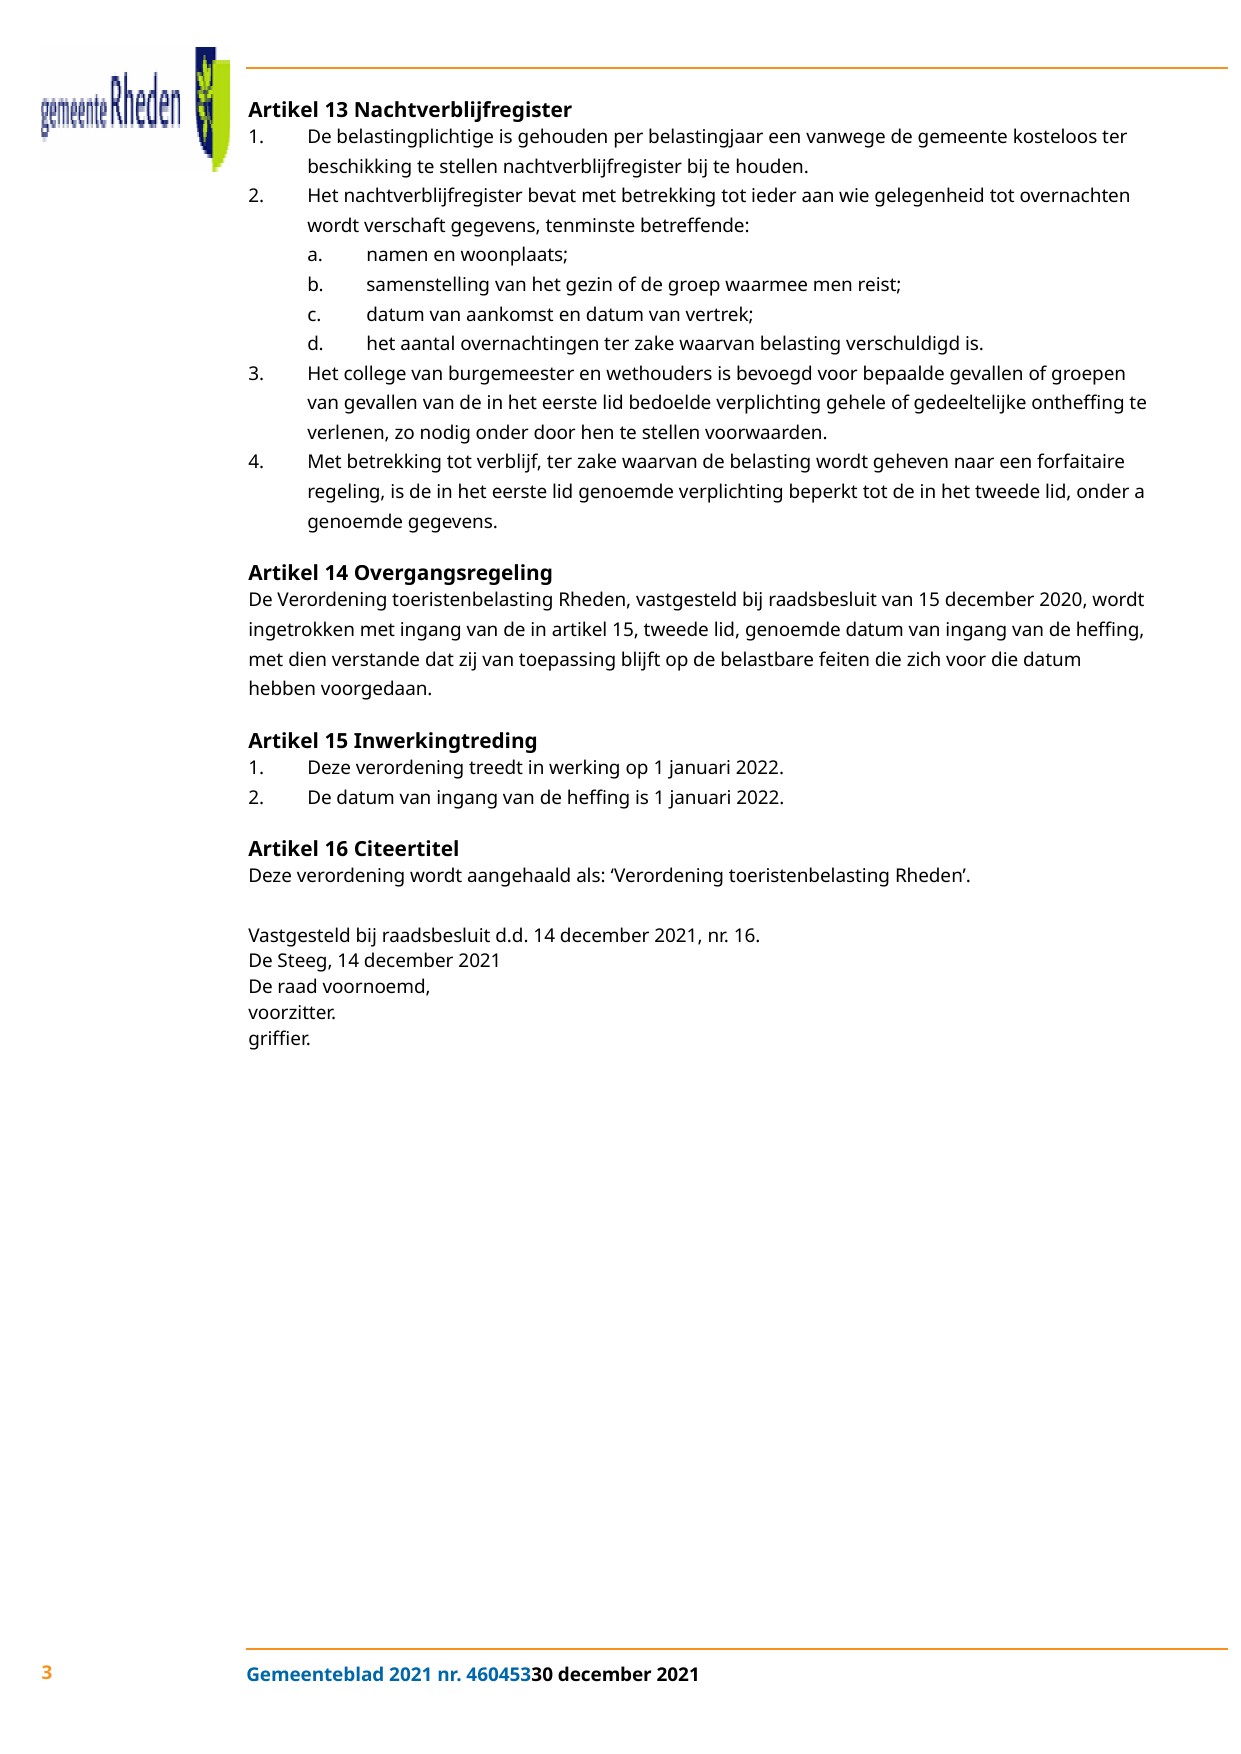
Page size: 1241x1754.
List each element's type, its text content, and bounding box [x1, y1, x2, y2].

text voorzitter. [248, 999, 1152, 1025]
text Artikel 15 Inwerkingtreding [248, 726, 1152, 754]
text De raad voornoemd, [248, 973, 1152, 999]
list Het college van burgemeester en wethouders is bevoegd voor bepaalde gevallen of groepen van gevallen van de in het eerste lid bedoelde verplichting gehele of gedeeltelijke ontheffing te verlenen, zo nodig onder door hen te stellen voorwaarden. [248, 360, 1152, 445]
list Met betrekking tot verblijf, ter zake waarvan de belasting wordt geheven naar een forfaitaire regeling, is de in het eerste lid genoemde verplichting beperkt tot de in het tweede lid, onder a genoemde gegevens. [248, 449, 1152, 533]
list Deze verordening treedt in werking op 1 januari 2022. [248, 754, 1152, 780]
text Vastgesteld bij raadsbesluit d.d. 14 december 2021, nr. 16. [248, 922, 1152, 948]
text De Steeg, 14 december 2021 [248, 948, 1152, 973]
text De Verordening toeristenbelasting Rheden, vastgesteld bij raadsbesluit van 15 december 2020, wordt ingetrokken met ingang van de in artikel 15, tweede lid, genoemde datum van ingang van de heffing, met dien verstande dat zij van toepassing blijft op de belastbare feiten die zich voor die datum hebben voorgedaan. [248, 587, 1152, 701]
list namen en woonplaats; [307, 242, 1152, 267]
list samenstelling van het gezin of de groep waarmee men reist; [307, 271, 1152, 297]
text Artikel 16 Citeertitel [248, 834, 1152, 863]
list De datum van ingang van de heffing is 1 januari 2022. [248, 784, 1152, 809]
list Het nachtverblijfregister bevat met betrekking tot ieder aan wie gelegenheid tot overnachten wordt verschaft gegevens, tenminste betreffende: [248, 182, 1152, 238]
text Artikel 14 Overgangsregeling [248, 558, 1152, 587]
list De belastingplichtige is gehouden per belastingjaar een vanwege de gemeente kosteloos ter beschikking te stellen nachtverblijfregister bij te houden. [248, 123, 1152, 178]
text Deze verordening wordt aangehaald als: ‘Verordening toeristenbelasting Rheden’. [248, 863, 1152, 888]
picture [41, 47, 231, 172]
text Artikel 13 Nachtverblijfregister [248, 95, 1152, 123]
text griffier. [248, 1025, 1152, 1051]
list datum van aankomst en datum van vertrek; [307, 301, 1152, 326]
list het aantal overnachtingen ter zake waarvan belasting verschuldigd is. [307, 330, 1152, 356]
